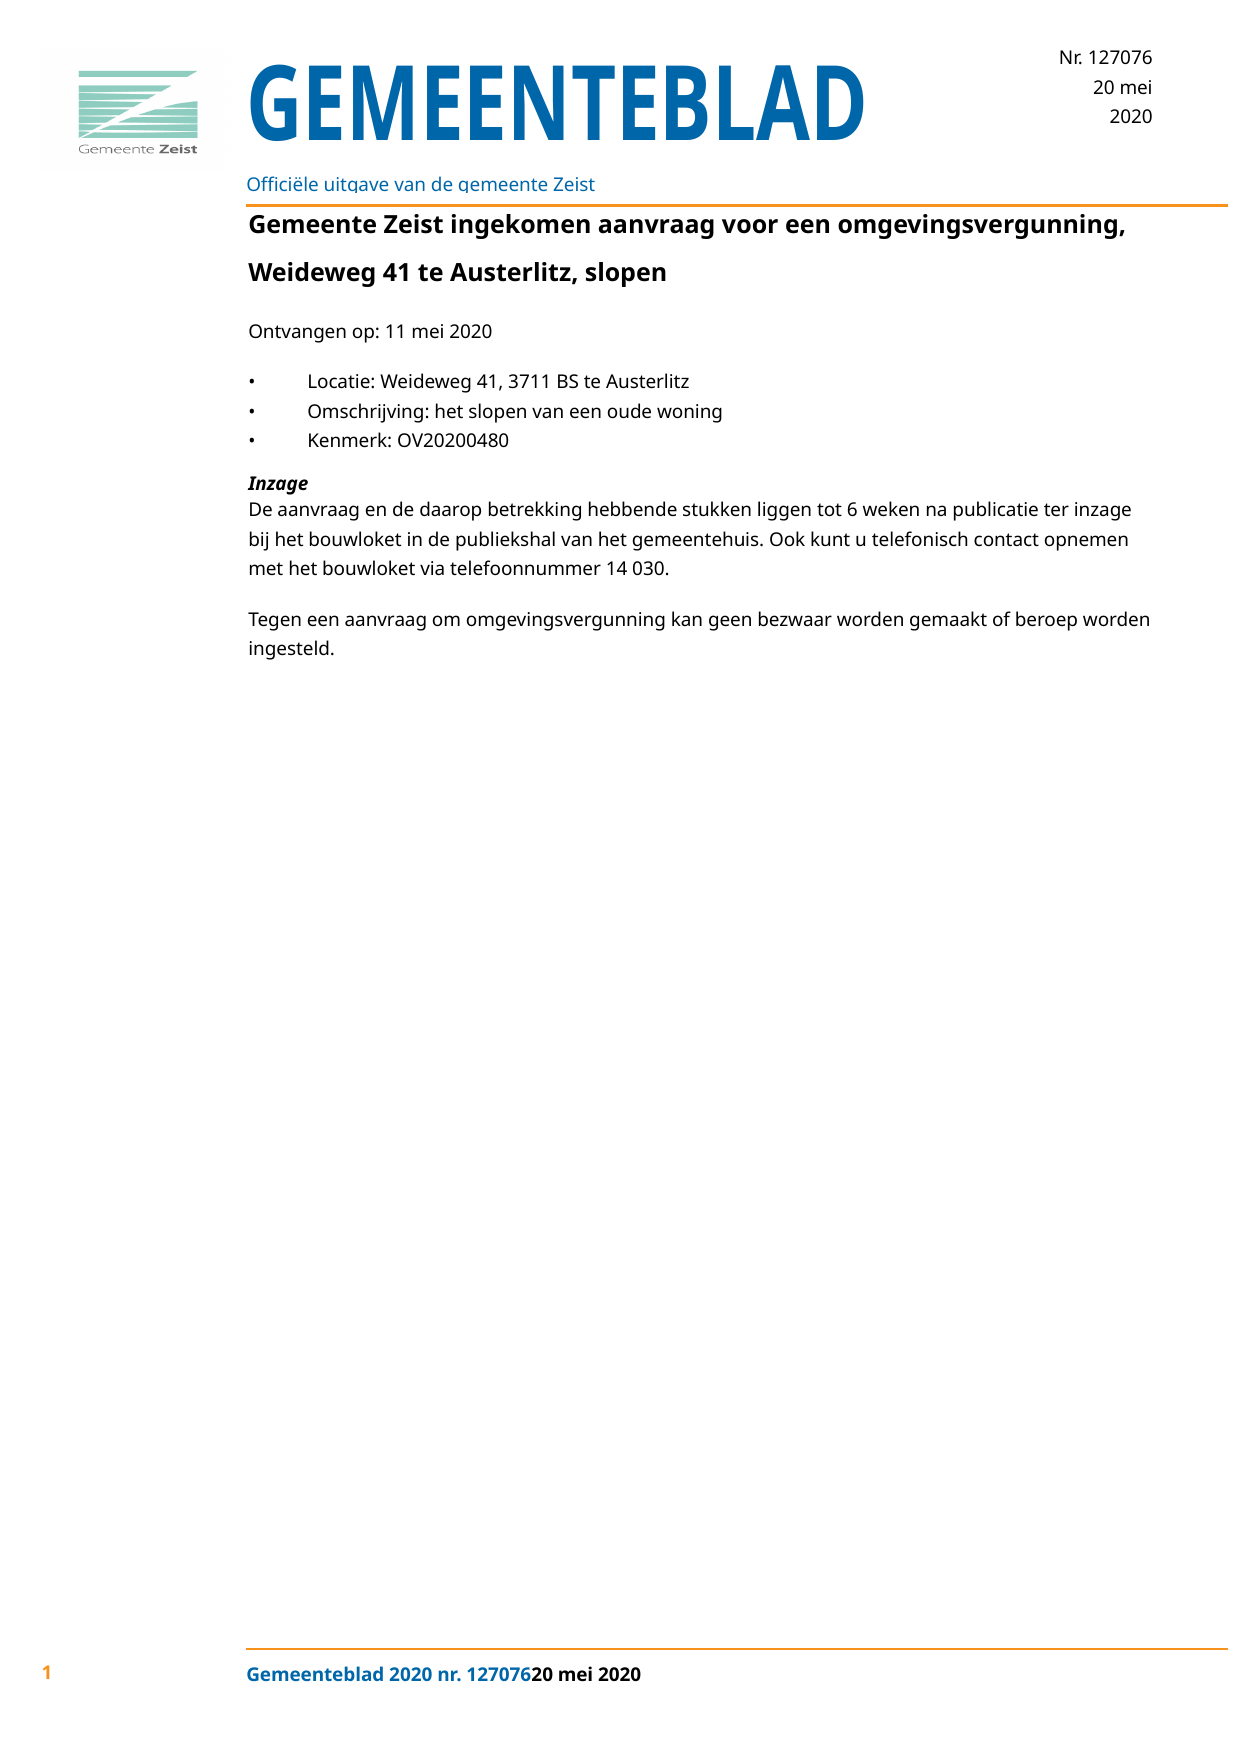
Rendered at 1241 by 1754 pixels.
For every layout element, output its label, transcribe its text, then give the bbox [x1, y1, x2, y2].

text Tegen een aanvraag om omgevingsvergunning kan geen bezwaar worden gemaakt of beroep worden ingesteld. [248, 606, 1152, 661]
picture [41, 47, 231, 172]
text Inzage [248, 471, 1152, 496]
text Ontvangen op: 11 mei 2020 [248, 318, 1152, 344]
list Locatie: Weideweg 41, 3711 BS te Austerlitz [248, 368, 1152, 394]
list Kenmerk: OV20200480 [248, 427, 1152, 453]
text Gemeente Zeist ingekomen aanvraag voor een omgevingsvergunning, Weideweg 41 te Austerlitz, slopen [248, 207, 1152, 288]
list Omschrijving: het slopen van een oude woning [248, 398, 1152, 424]
text De aanvraag en de daarop betrekking hebbende stukken liggen tot 6 weken na publicatie ter inzage bij het bouwloket in de publiekshal van het gemeentehuis. Ook kunt u telefonisch contact opnemen met het bouwloket via telefoonnummer 14 030. [248, 496, 1152, 581]
